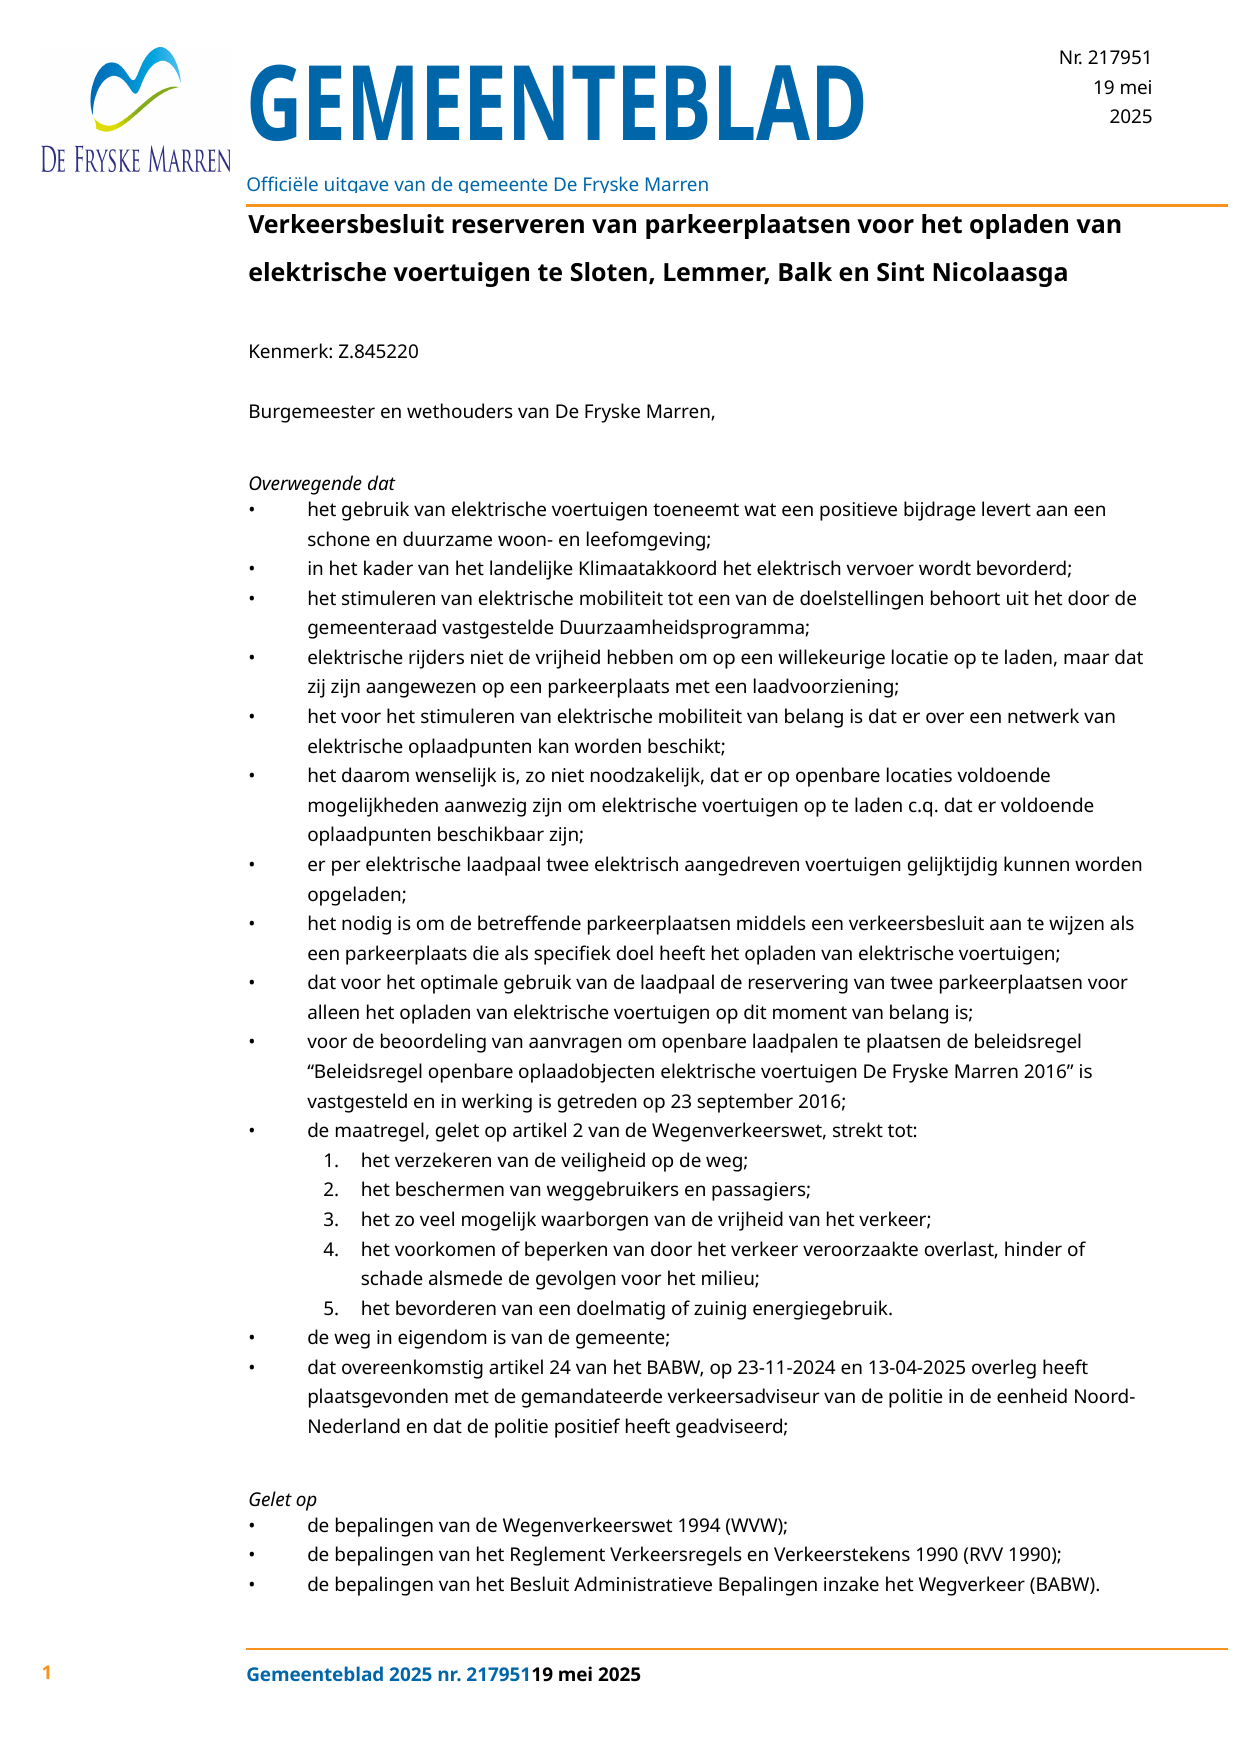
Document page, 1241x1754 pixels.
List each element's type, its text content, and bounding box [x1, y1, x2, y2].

list het zo veel mogelijk waarborgen van de vrijheid van het verkeer; [323, 1206, 1152, 1232]
list het stimuleren van elektrische mobiliteit tot een van de doelstellingen behoort uit het door de gemeenteraad vastgestelde Duurzaamheidsprogramma; [248, 585, 1152, 640]
list het verzekeren van de veiligheid op de weg; [323, 1147, 1152, 1173]
list dat voor het optimale gebruik van de laadpaal de reservering van twee parkeerplaatsen voor alleen het opladen van elektrische voertuigen op dit moment van belang is; [248, 969, 1152, 1025]
list in het kader van het landelijke Klimaatakkoord het elektrisch vervoer wordt bevorderd; [248, 555, 1152, 581]
list het gebruik van elektrische voertuigen toeneemt wat een positieve bijdrage levert aan een schone en duurzame woon- en leefomgeving; [248, 496, 1152, 552]
list de maatregel, gelet op artikel 2 van de Wegenverkeerswet, strekt tot: [248, 1117, 1152, 1143]
list het bevorderen van een doelmatig of zuinig energiegebruik. [323, 1295, 1152, 1321]
text Overwegende dat [248, 471, 1152, 496]
text Kenmerk: Z.845220 [248, 339, 1152, 364]
list elektrische rijders niet de vrijheid hebben om op een willekeurige locatie op te laden, maar dat zij zijn aangewezen op een parkeerplaats met een laadvoorziening; [248, 644, 1152, 699]
list het nodig is om de betreffende parkeerplaatsen middels een verkeersbesluit aan te wijzen als een parkeerplaats die als specifiek doel heeft het opladen van elektrische voertuigen; [248, 910, 1152, 966]
list dat overeenkomstig artikel 24 van het BABW, op 23-11-2024 en 13-04-2025 overleg heeft plaatsgevonden met de gemandateerde verkeersadviseur van de politie in de eenheid Noord-Nederland en dat de politie positief heeft geadviseerd; [248, 1354, 1152, 1439]
text Verkeersbesluit reserveren van parkeerplaatsen voor het opladen van elektrische voertuigen te Sloten, Lemmer, Balk en Sint Nicolaasga [248, 207, 1152, 288]
text Gelet op [248, 1486, 1152, 1512]
list de bepalingen van het Reglement Verkeersregels en Verkeerstekens 1990 (RVV 1990); [248, 1541, 1152, 1567]
picture [41, 47, 231, 172]
list voor de beoordeling van aanvragen om openbare laadpalen te plaatsen de beleidsregel “Beleidsregel openbare oplaadobjecten elektrische voertuigen De Fryske Marren 2016” is vastgesteld en in werking is getreden op 23 september 2016; [248, 1029, 1152, 1114]
list er per elektrische laadpaal twee elektrisch aangedreven voertuigen gelijktijdig kunnen worden opgeladen; [248, 851, 1152, 907]
list het beschermen van weggebruikers en passagiers; [323, 1177, 1152, 1202]
list het daarom wenselijk is, zo niet noodzakelijk, dat er op openbare locaties voldoende mogelijkheden aanwezig zijn om elektrische voertuigen op te laden c.q. dat er voldoende oplaadpunten beschikbaar zijn; [248, 762, 1152, 847]
list het voorkomen of beperken van door het verkeer veroorzaakte overlast, hinder of schade alsmede de gevolgen voor het milieu; [323, 1236, 1152, 1291]
list de weg in eigendom is van de gemeente; [248, 1324, 1152, 1350]
list het voor het stimuleren van elektrische mobiliteit van belang is dat er over een netwerk van elektrische oplaadpunten kan worden beschikt; [248, 703, 1152, 759]
list de bepalingen van de Wegenverkeerswet 1994 (WVW); [248, 1512, 1152, 1537]
text Burgemeester en wethouders van De Fryske Marren, [248, 398, 1152, 423]
list de bepalingen van het Besluit Administratieve Bepalingen inzake het Wegverkeer (BABW). [248, 1571, 1152, 1597]
